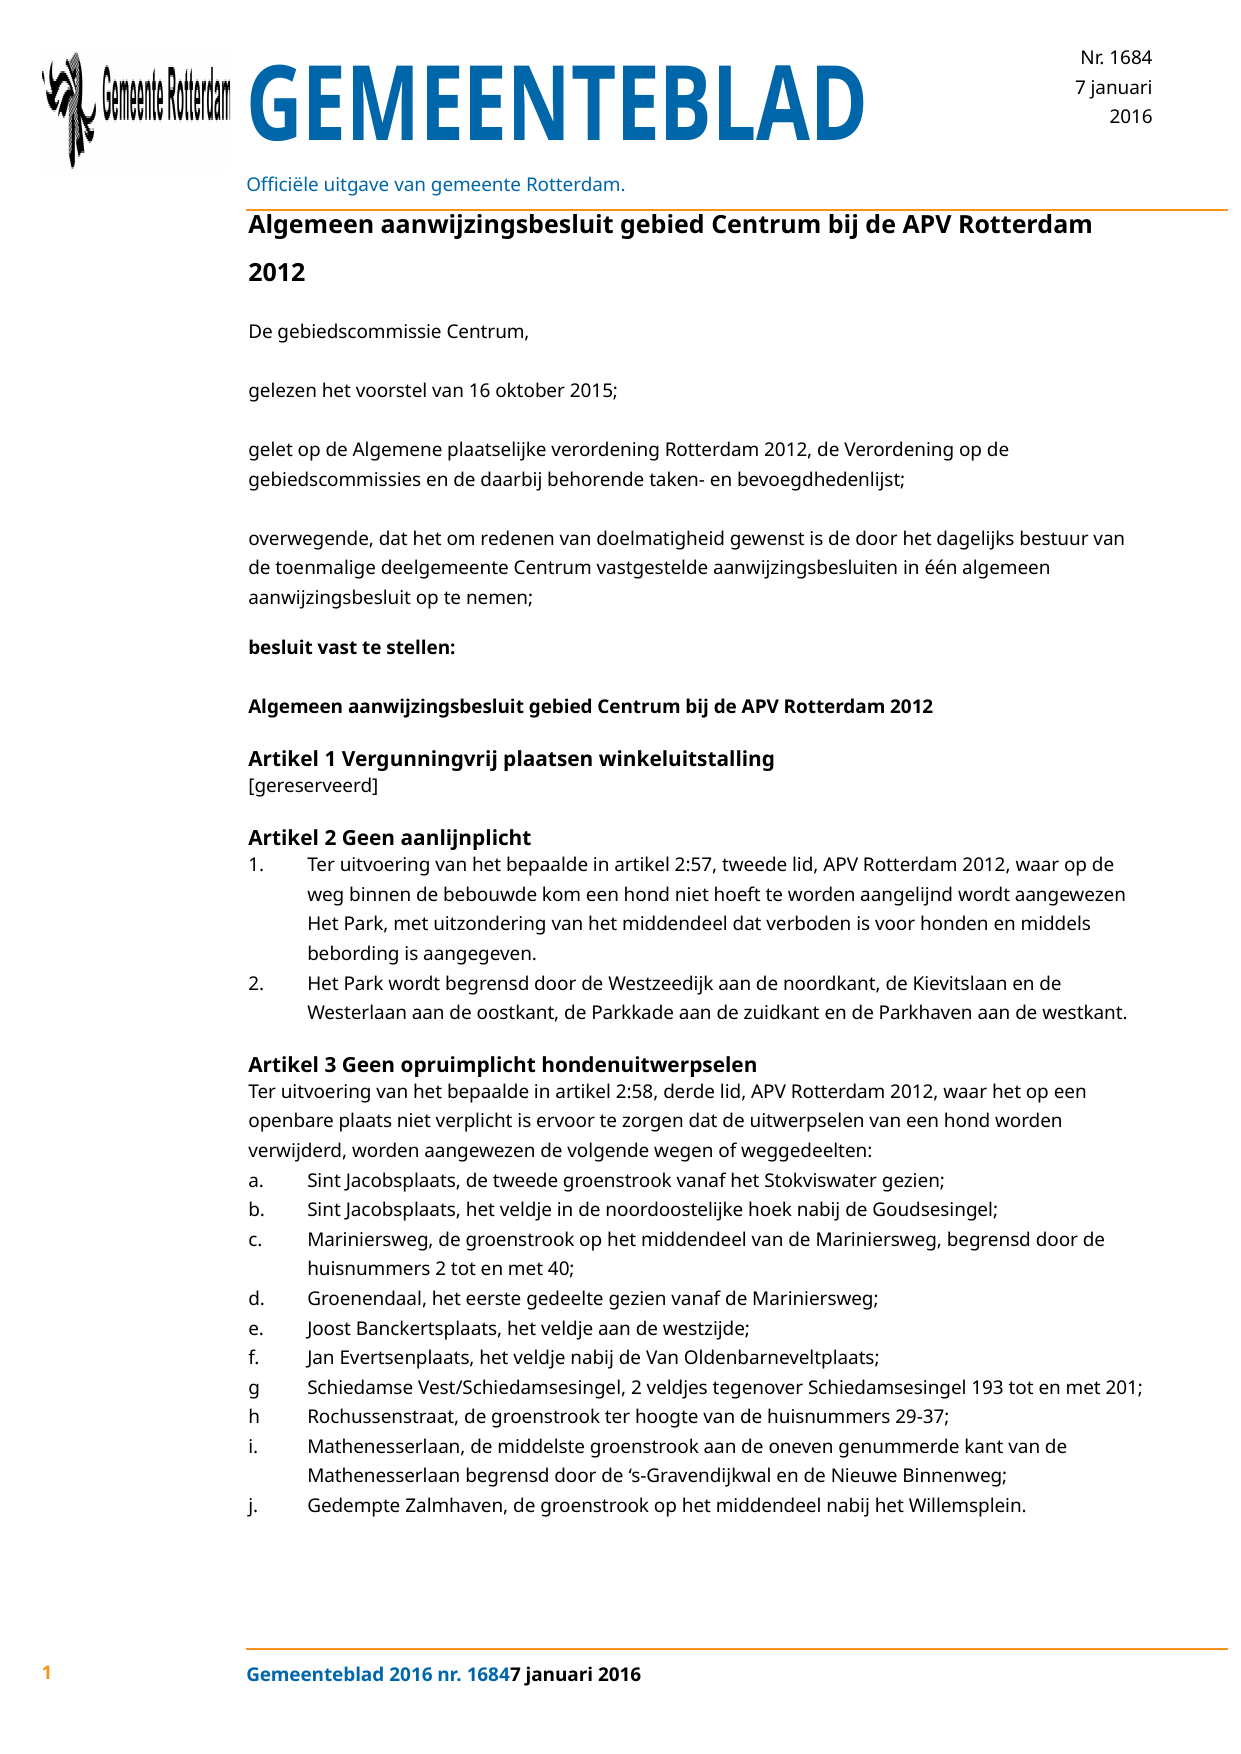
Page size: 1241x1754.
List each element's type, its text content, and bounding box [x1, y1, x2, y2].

text Artikel 2 Geen aanlijnplicht [248, 823, 1152, 851]
list Rochussenstraat, de groenstrook ter hoogte van de huisnummers 29-37; [248, 1403, 1152, 1429]
text overwegende, dat het om redenen van doelmatigheid gewenst is de door het dagelijks bestuur van de toenmalige deelgemeente Centrum vastgestelde aanwijzingsbesluiten in één algemeen aanwijzingsbesluit op te nemen; [248, 525, 1152, 610]
list Sint Jacobsplaats, het veldje in de noordoostelijke hoek nabij de Goudsesingel; [248, 1196, 1152, 1222]
text [gereserveerd] [248, 772, 1152, 798]
text Algemeen aanwijzingsbesluit gebied Centrum bij de APV Rotterdam 2012 [248, 211, 1152, 288]
text De gebiedscommissie Centrum, [248, 318, 1152, 344]
list Joost Banckertsplaats, het veldje aan de westzijde; [248, 1315, 1152, 1341]
list Mathenesserlaan, de middelste groenstrook aan de oneven genummerde kant van de Mathenesserlaan begrensd door de ‘s-Gravendijkwal en de Nieuwe Binnenweg; [248, 1433, 1152, 1488]
list Gedempte Zalmhaven, de groenstrook op het middendeel nabij het Willemsplein. [248, 1492, 1152, 1518]
list Groenendaal, het eerste gedeelte gezien vanaf de Mariniersweg; [248, 1285, 1152, 1311]
text gelet op de Algemene plaatselijke verordening Rotterdam 2012, de Verordening op de gebiedscommissies en de daarbij behorende taken- en bevoegdhedenlijst; [248, 436, 1152, 492]
list Het Park wordt begrensd door de Westzeedijk aan de noordkant, de Kievitslaan en de Westerlaan aan de oostkant, de Parkkade aan de zuidkant en de Parkhaven aan de westkant. [248, 970, 1152, 1025]
list Schiedamse Vest/Schiedamsesingel, 2 veldjes tegenover Schiedamsesingel 193 tot en met 201; [248, 1374, 1152, 1400]
text gelezen het voorstel van 16 oktober 2015; [248, 377, 1152, 403]
list Sint Jacobsplaats, de tweede groenstrook vanaf het Stokviswater gezien; [248, 1167, 1152, 1193]
picture [41, 47, 231, 172]
text Artikel 3 Geen opruimplicht hondenuitwerpselen [248, 1050, 1152, 1078]
text Algemeen aanwijzingsbesluit gebied Centrum bij de APV Rotterdam 2012 [248, 694, 1152, 719]
text Artikel 1 Vergunningvrij plaatsen winkeluitstalling [248, 744, 1152, 772]
list Mariniersweg, de groenstrook op het middendeel van de Mariniersweg, begrensd door de huisnummers 2 tot en met 40; [248, 1226, 1152, 1281]
text besluit vast te stellen: [248, 634, 1152, 660]
list Jan Evertsenplaats, het veldje nabij de Van Oldenbarneveltplaats; [248, 1344, 1152, 1370]
text Ter uitvoering van het bepaalde in artikel 2:58, derde lid, APV Rotterdam 2012, waar het op een openbare plaats niet verplicht is ervoor te zorgen dat de uitwerpselen van een hond worden verwijderd, worden aangewezen de volgende wegen of weggedeelten: [248, 1078, 1152, 1163]
list Ter uitvoering van het bepaalde in artikel 2:57, tweede lid, APV Rotterdam 2012, waar op de weg binnen de bebouwde kom een hond niet hoeft te worden aangelijnd wordt aangewezen Het Park, met uitzondering van het middendeel dat verboden is voor honden en middels bebording is aangegeven. [248, 851, 1152, 966]
